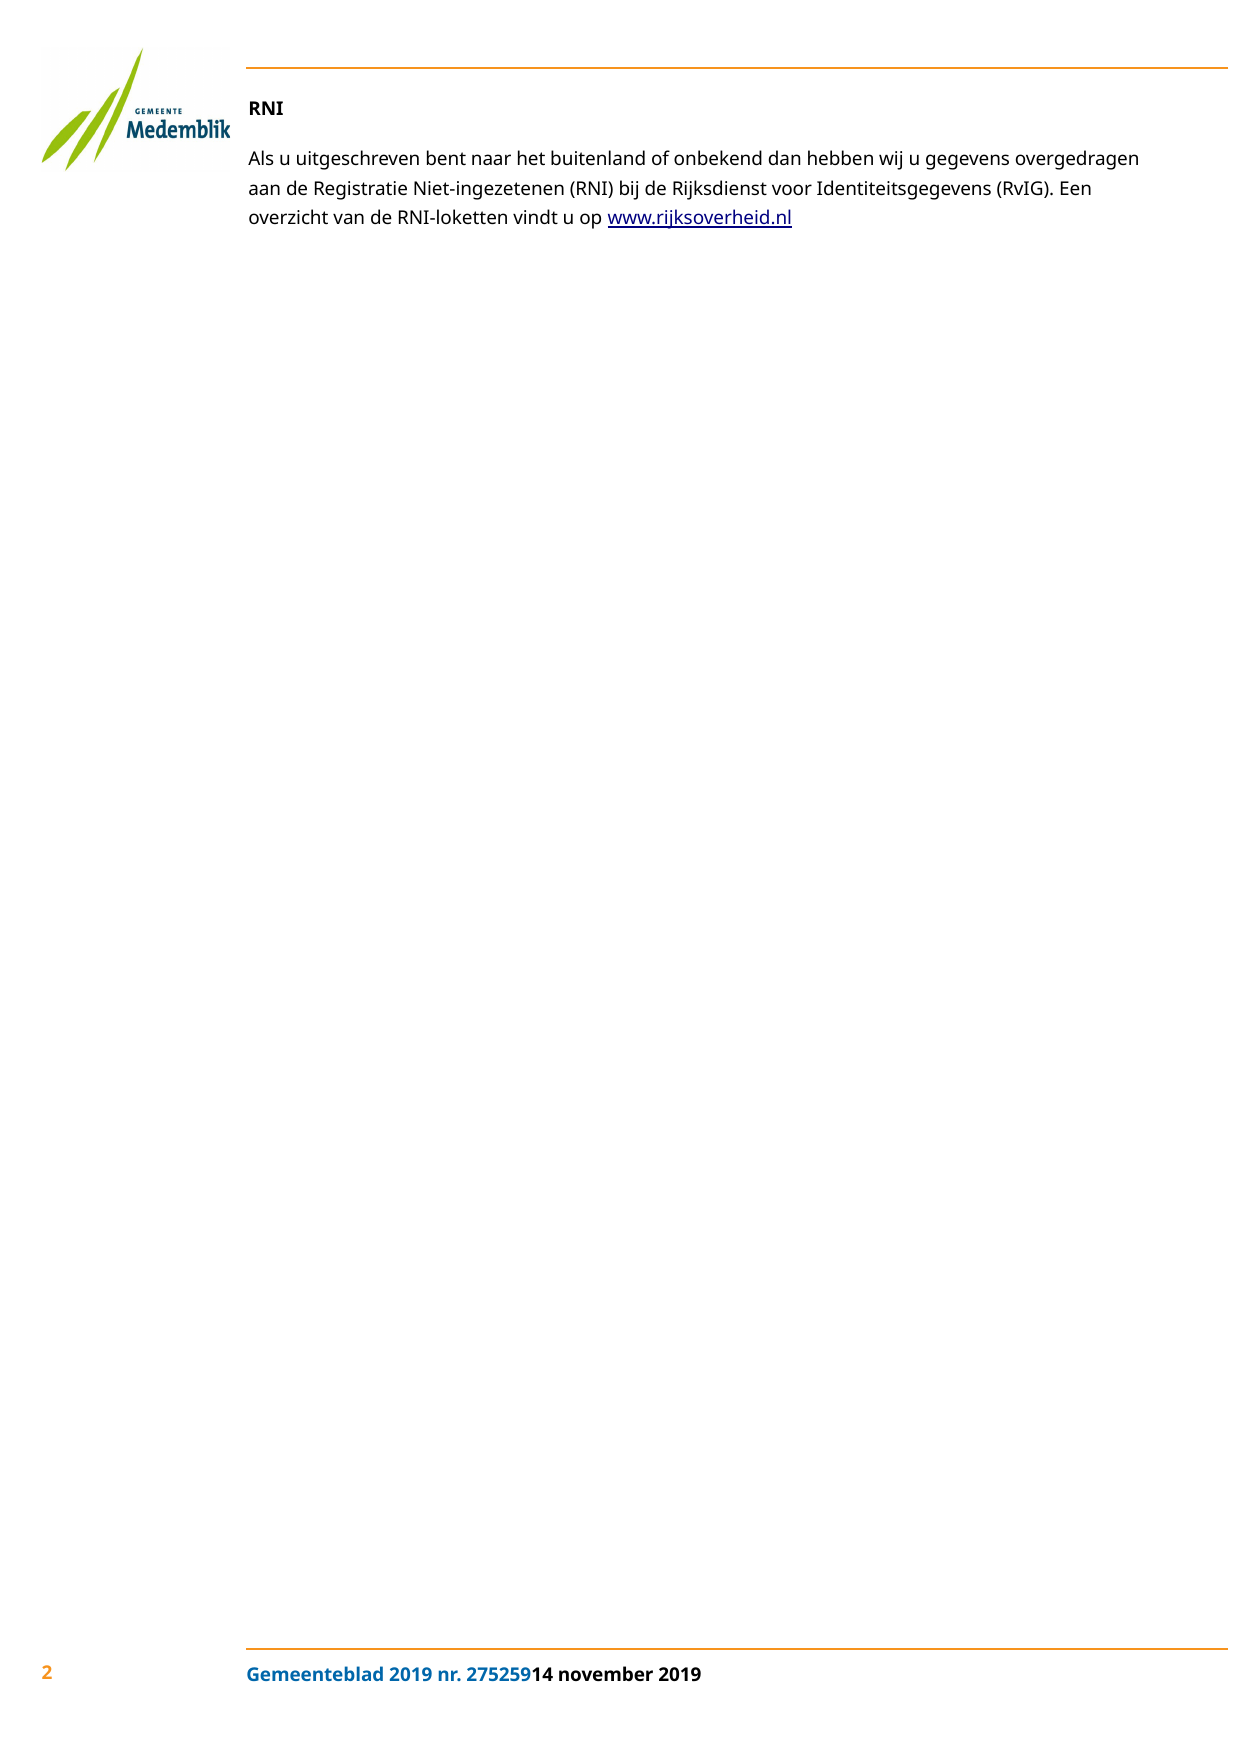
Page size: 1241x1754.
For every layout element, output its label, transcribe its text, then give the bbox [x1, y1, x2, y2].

text RNI [248, 95, 1152, 121]
text Als u uitgeschreven bent naar het buitenland of onbekend dan hebben wij u gegevens overgedragen aan de Registratie Niet-ingezetenen (RNI) bij de Rijksdienst voor Identiteitsgegevens (RvIG). Een overzicht van de RNI-loketten vindt u op www.rijksoverheid.nl [248, 145, 1152, 230]
picture [41, 47, 231, 172]
